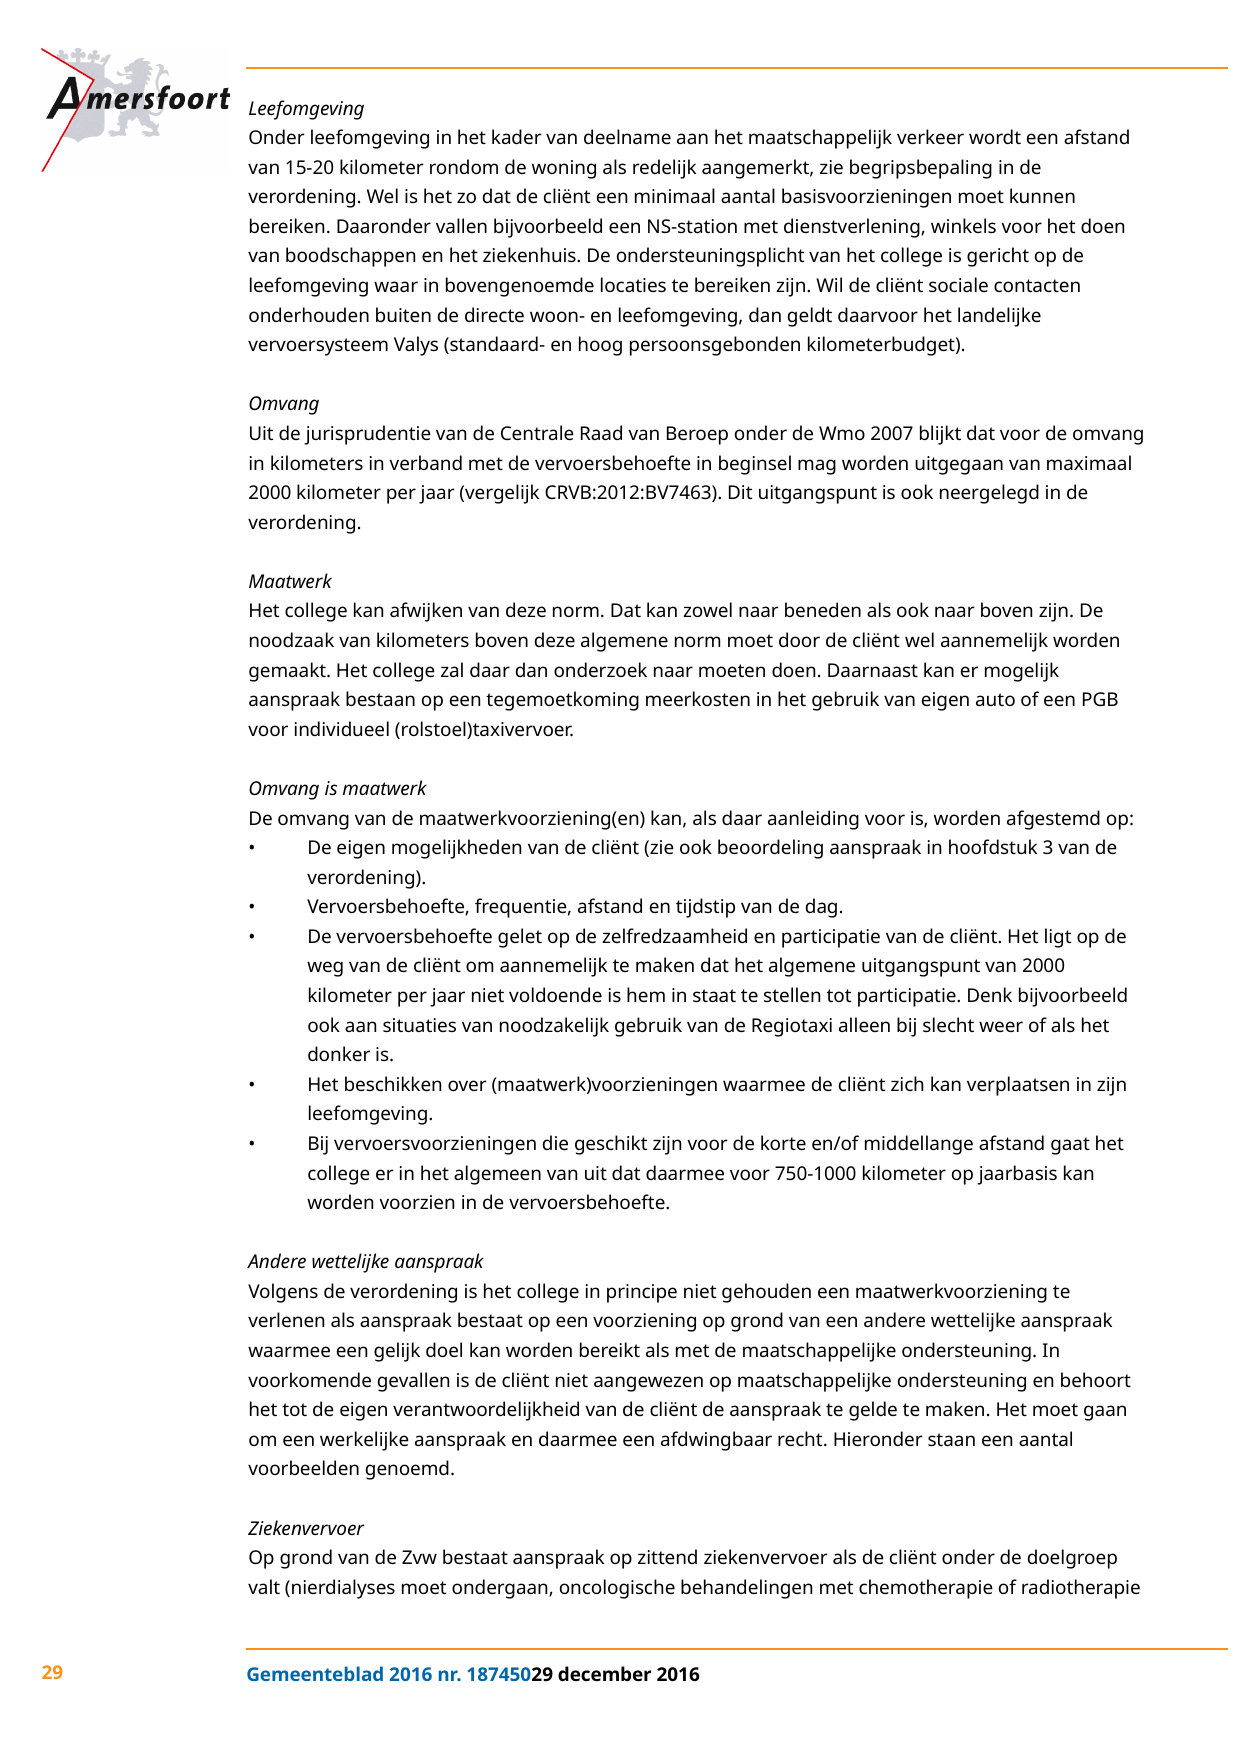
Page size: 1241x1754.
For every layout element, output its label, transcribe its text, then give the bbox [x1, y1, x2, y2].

list Bij vervoersvoorzieningen die geschikt zijn voor de korte en/of middellange afstand gaat het college er in het algemeen van uit dat daarmee voor 750-1000 kilometer op jaarbasis kan worden voorzien in de vervoersbehoefte. [248, 1130, 1152, 1215]
text Omvang is maatwerk [248, 775, 1152, 801]
text Omvang [248, 391, 1152, 416]
text Volgens de verordening is het college in principe niet gehouden een maatwerkvoorziening te verlenen als aanspraak bestaat op een voorziening op grond van een andere wettelijke aanspraak waarmee een gelijk doel kan worden bereikt als met de maatschappelijke ondersteuning. In voorkomende gevallen is de cliënt niet aangewezen op maatschappelijke ondersteuning en behoort het tot de eigen verantwoordelijkheid van de cliënt de aanspraak te gelde te maken. Het moet gaan om een werkelijke aanspraak en daarmee een afdwingbaar recht. Hieronder staan een aantal voorbeelden genoemd. [248, 1278, 1152, 1481]
text Onder leefomgeving in het kader van deelname aan het maatschappelijk verkeer wordt een afstand van 15-20 kilometer rondom de woning als redelijk aangemerkt, zie begripsbepaling in de verordening. Wel is het zo dat de cliënt een minimaal aantal basisvoorzieningen moet kunnen bereiken. Daaronder vallen bijvoorbeeld een NS-station met dienstverlening, winkels voor het doen van boodschappen en het ziekenhuis. De ondersteuningsplicht van het college is gericht op de leefomgeving waar in bovengenoemde locaties te bereiken zijn. Wil de cliënt sociale contacten onderhouden buiten de directe woon- en leefomgeving, dan geldt daarvoor het landelijke vervoersysteem Valys (standaard- en hoog persoonsgebonden kilometerbudget). [248, 124, 1152, 357]
text Uit de jurisprudentie van de Centrale Raad van Beroep onder de Wmo 2007 blijkt dat voor de omvang in kilometers in verband met de vervoersbehoefte in beginsel mag worden uitgegaan van maximaal 2000 kilometer per jaar (vergelijk CRVB:2012:BV7463). Dit uitgangspunt is ook neergelegd in de verordening. [248, 420, 1152, 535]
text Andere wettelijke aanspraak [248, 1248, 1152, 1274]
list De vervoersbehoefte gelet op de zelfredzaamheid en participatie van de cliënt. Het ligt op de weg van de cliënt om aannemelijk te maken dat het algemene uitgangspunt van 2000 kilometer per jaar niet voldoende is hem in staat te stellen tot participatie. Denk bijvoorbeeld ook aan situaties van noodzakelijk gebruik van de Regiotaxi alleen bij slecht weer of als het donker is. [248, 923, 1152, 1067]
text Leefomgeving [248, 95, 1152, 121]
list Vervoersbehoefte, frequentie, afstand en tijdstip van de dag. [248, 893, 1152, 919]
list Het beschikken over (maatwerk)voorzieningen waarmee de cliënt zich kan verplaatsen in zijn leefomgeving. [248, 1071, 1152, 1126]
text Ziekenvervoer [248, 1515, 1152, 1541]
text Het college kan afwijken van deze norm. Dat kan zowel naar beneden als ook naar boven zijn. De noodzaak van kilometers boven deze algemene norm moet door de cliënt wel aannemelijk worden gemaakt. Het college zal daar dan onderzoek naar moeten doen. Daarnaast kan er mogelijk aanspraak bestaan op een tegemoetkoming meerkosten in het gebruik van eigen auto of een PGB voor individueel (rolstoel)taxivervoer. [248, 598, 1152, 742]
text Op grond van de Zvw bestaat aanspraak op zittend ziekenvervoer als de cliënt onder de doelgroep valt (nierdialyses moet ondergaan, oncologische behandelingen met chemotherapie of radiotherapie [248, 1544, 1152, 1600]
text Maatwerk [248, 568, 1152, 594]
picture [41, 47, 231, 172]
list De eigen mogelijkheden van de cliënt (zie ook beoordeling aanspraak in hoofdstuk 3 van de verordening). [248, 834, 1152, 890]
text De omvang van de maatwerkvoorziening(en) kan, als daar aanleiding voor is, worden afgestemd op: [248, 805, 1152, 831]
